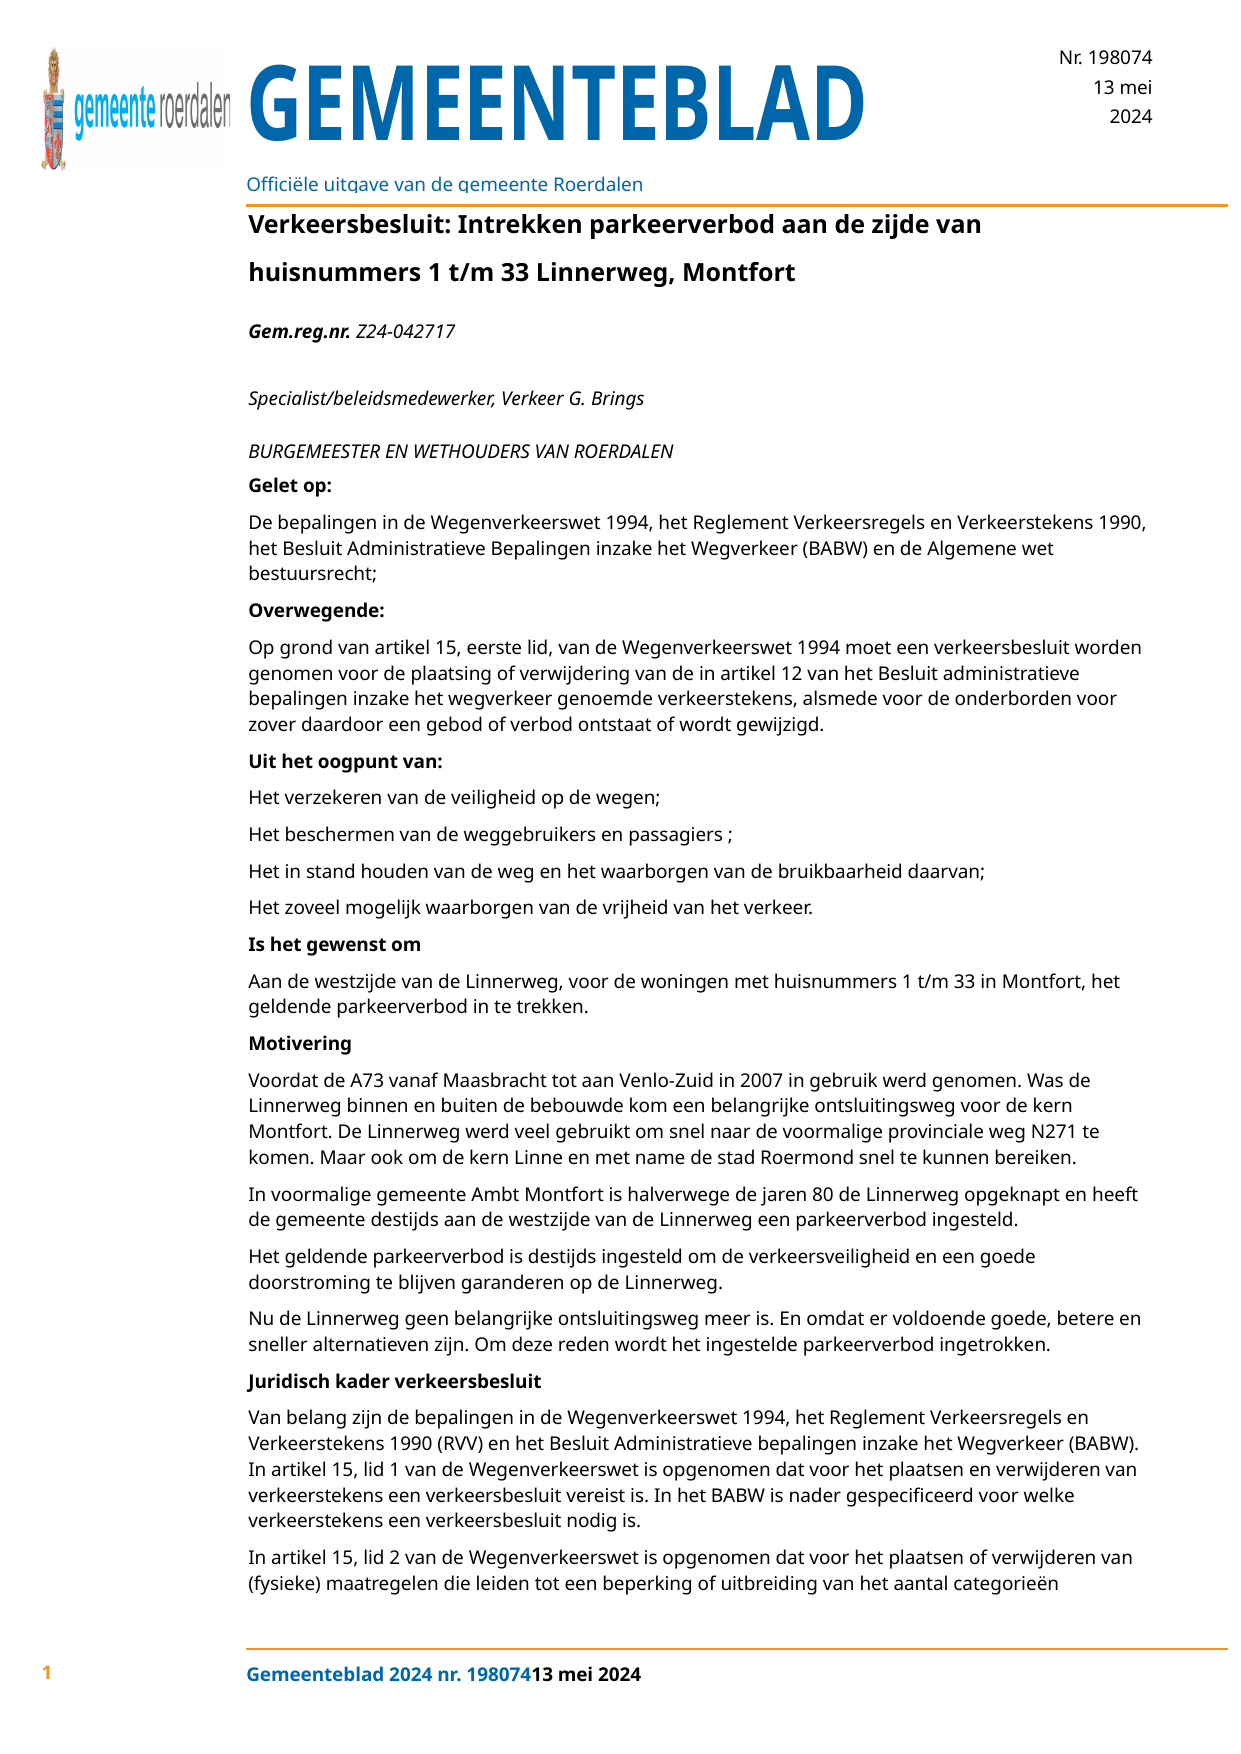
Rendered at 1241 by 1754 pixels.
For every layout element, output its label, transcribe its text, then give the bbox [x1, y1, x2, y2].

text Uit het oogpunt van: [248, 748, 1152, 773]
text Het geldende parkeerverbod is destijds ingesteld om de verkeersveiligheid en een goede doorstroming te blijven garanderen op de Linnerweg. [248, 1243, 1152, 1294]
text BURGEMEESTER EN WETHOUDERS VAN ROERDALEN [248, 438, 1152, 464]
text Gelet op: [248, 472, 1152, 498]
text Juridisch kader verkeersbesluit [248, 1368, 1152, 1394]
text Specialist/beleidsmedewerker, Verkeer G. Brings [248, 386, 1152, 411]
text Is het gewenst om [248, 931, 1152, 957]
text In voormalige gemeente Ambt Montfort is halverwege de jaren 80 de Linnerweg opgeknapt en heeft de gemeente destijds aan de westzijde van de Linnerweg een parkeerverbod ingesteld. [248, 1181, 1152, 1232]
text Het in stand houden van de weg en het waarborgen van de bruikbaarheid daarvan; [248, 858, 1152, 883]
text Nu de Linnerweg geen belangrijke ontsluitingsweg meer is. En omdat er voldoende goede, betere en sneller alternatieven zijn. Om deze reden wordt het ingestelde parkeerverbod ingetrokken. [248, 1306, 1152, 1357]
text Het zoveel mogelijk waarborgen van de vrijheid van het verkeer. [248, 894, 1152, 920]
text Overwegende: [248, 597, 1152, 623]
text De bepalingen in de Wegenverkeerswet 1994, het Reglement Verkeersregels en Verkeerstekens 1990, het Besluit Administratieve Bepalingen inzake het Wegverkeer (BABW) en de Algemene wet bestuursrecht; [248, 509, 1152, 586]
text Verkeersbesluit: Intrekken parkeerverbod aan de zijde van huisnummers 1 t/m 33 Linnerweg, Montfort [248, 207, 1152, 288]
text Voordat de A73 vanaf Maasbracht tot aan Venlo-Zuid in 2007 in gebruik werd genomen. Was de Linnerweg binnen en buiten de bebouwde kom een belangrijke ontsluitingsweg voor de kern Montfort. De Linnerweg werd veel gebruikt om snel naar de voormalige provinciale weg N271 te komen. Maar ook om de kern Linne en met name de stad Roermond snel te kunnen bereiken. [248, 1067, 1152, 1170]
text In artikel 15, lid 2 van de Wegenverkeerswet is opgenomen dat voor het plaatsen of verwijderen van (fysieke) maatregelen die leiden tot een beperking of uitbreiding van het aantal categorieën [248, 1544, 1152, 1596]
picture [41, 47, 231, 172]
text Motivering [248, 1030, 1152, 1056]
text Aan de westzijde van de Linnerweg, voor de woningen met huisnummers 1 t/m 33 in Montfort, het geldende parkeerverbod in te trekken. [248, 968, 1152, 1019]
text Het beschermen van de weggebruikers en passagiers ; [248, 821, 1152, 847]
text Van belang zijn de bepalingen in de Wegenverkeerswet 1994, het Reglement Verkeersregels en Verkeerstekens 1990 (RVV) en het Besluit Administratieve bepalingen inzake het Wegverkeer (BABW). In artikel 15, lid 1 van de Wegenverkeerswet is opgenomen dat voor het plaatsen en verwijderen van verkeerstekens een verkeersbesluit vereist is. In het BABW is nader gespecificeerd voor welke verkeerstekens een verkeersbesluit nodig is. [248, 1404, 1152, 1533]
text Op grond van artikel 15, eerste lid, van de Wegenverkeerswet 1994 moet een verkeersbesluit worden genomen voor de plaatsing of verwijdering van de in artikel 12 van het Besluit administratieve bepalingen inzake het wegverkeer genoemde verkeerstekens, alsmede voor de onderborden voor zover daardoor een gebod of verbod ontstaat of wordt gewijzigd. [248, 634, 1152, 737]
text Het verzekeren van de veiligheid op de wegen; [248, 784, 1152, 810]
text Gem.reg.nr. Z24-042717 [248, 318, 1152, 344]
